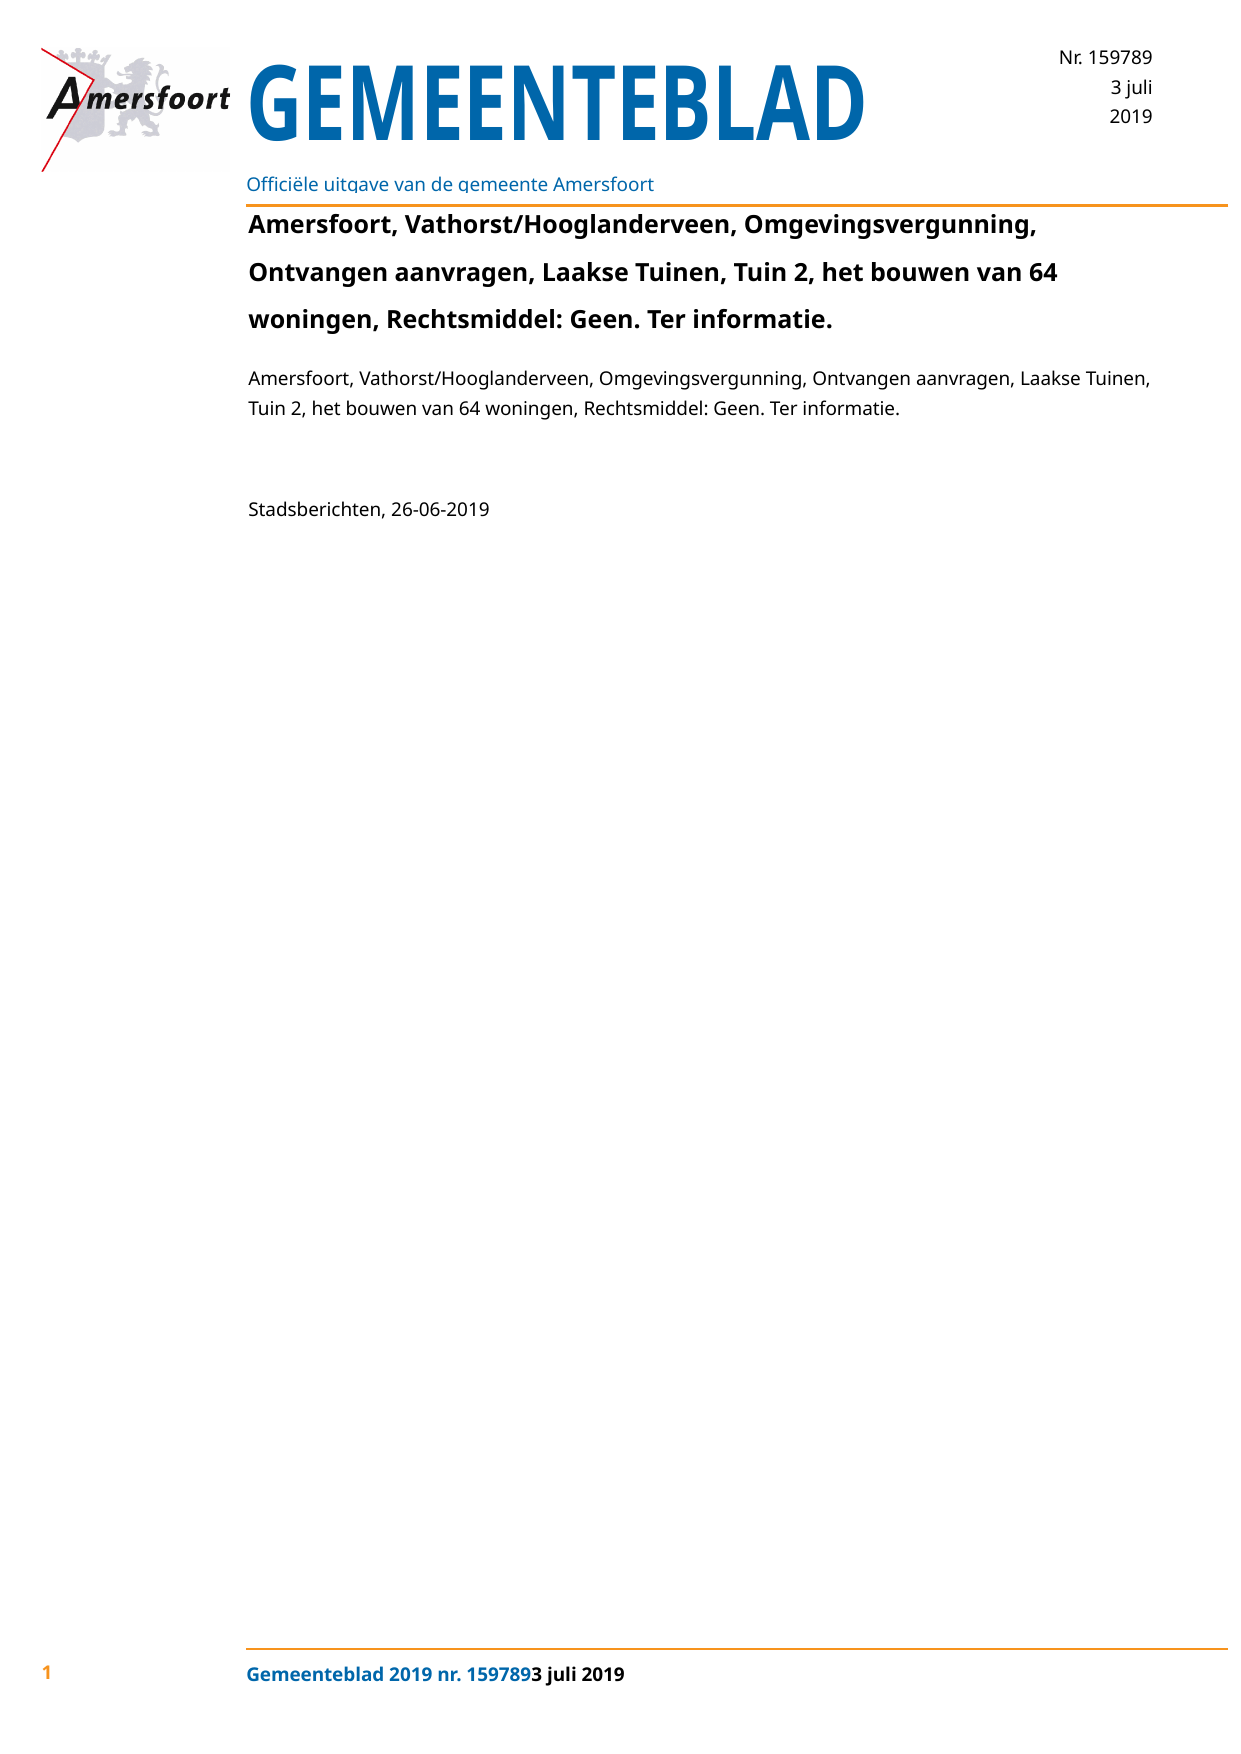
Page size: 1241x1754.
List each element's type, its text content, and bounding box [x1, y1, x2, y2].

text Amersfoort, Vathorst/Hooglanderveen, Omgevingsvergunning, Ontvangen aanvragen, Laakse Tuinen, Tuin 2, het bouwen van 64 woningen, Rechtsmiddel: Geen. Ter informatie. [248, 207, 1152, 336]
picture [41, 47, 231, 172]
text Stadsberichten, 26-06-2019 [248, 496, 1152, 522]
text Amersfoort, Vathorst/Hooglanderveen, Omgevingsvergunning, Ontvangen aanvragen, Laakse Tuinen, Tuin 2, het bouwen van 64 woningen, Rechtsmiddel: Geen. Ter informatie. [248, 366, 1152, 421]
